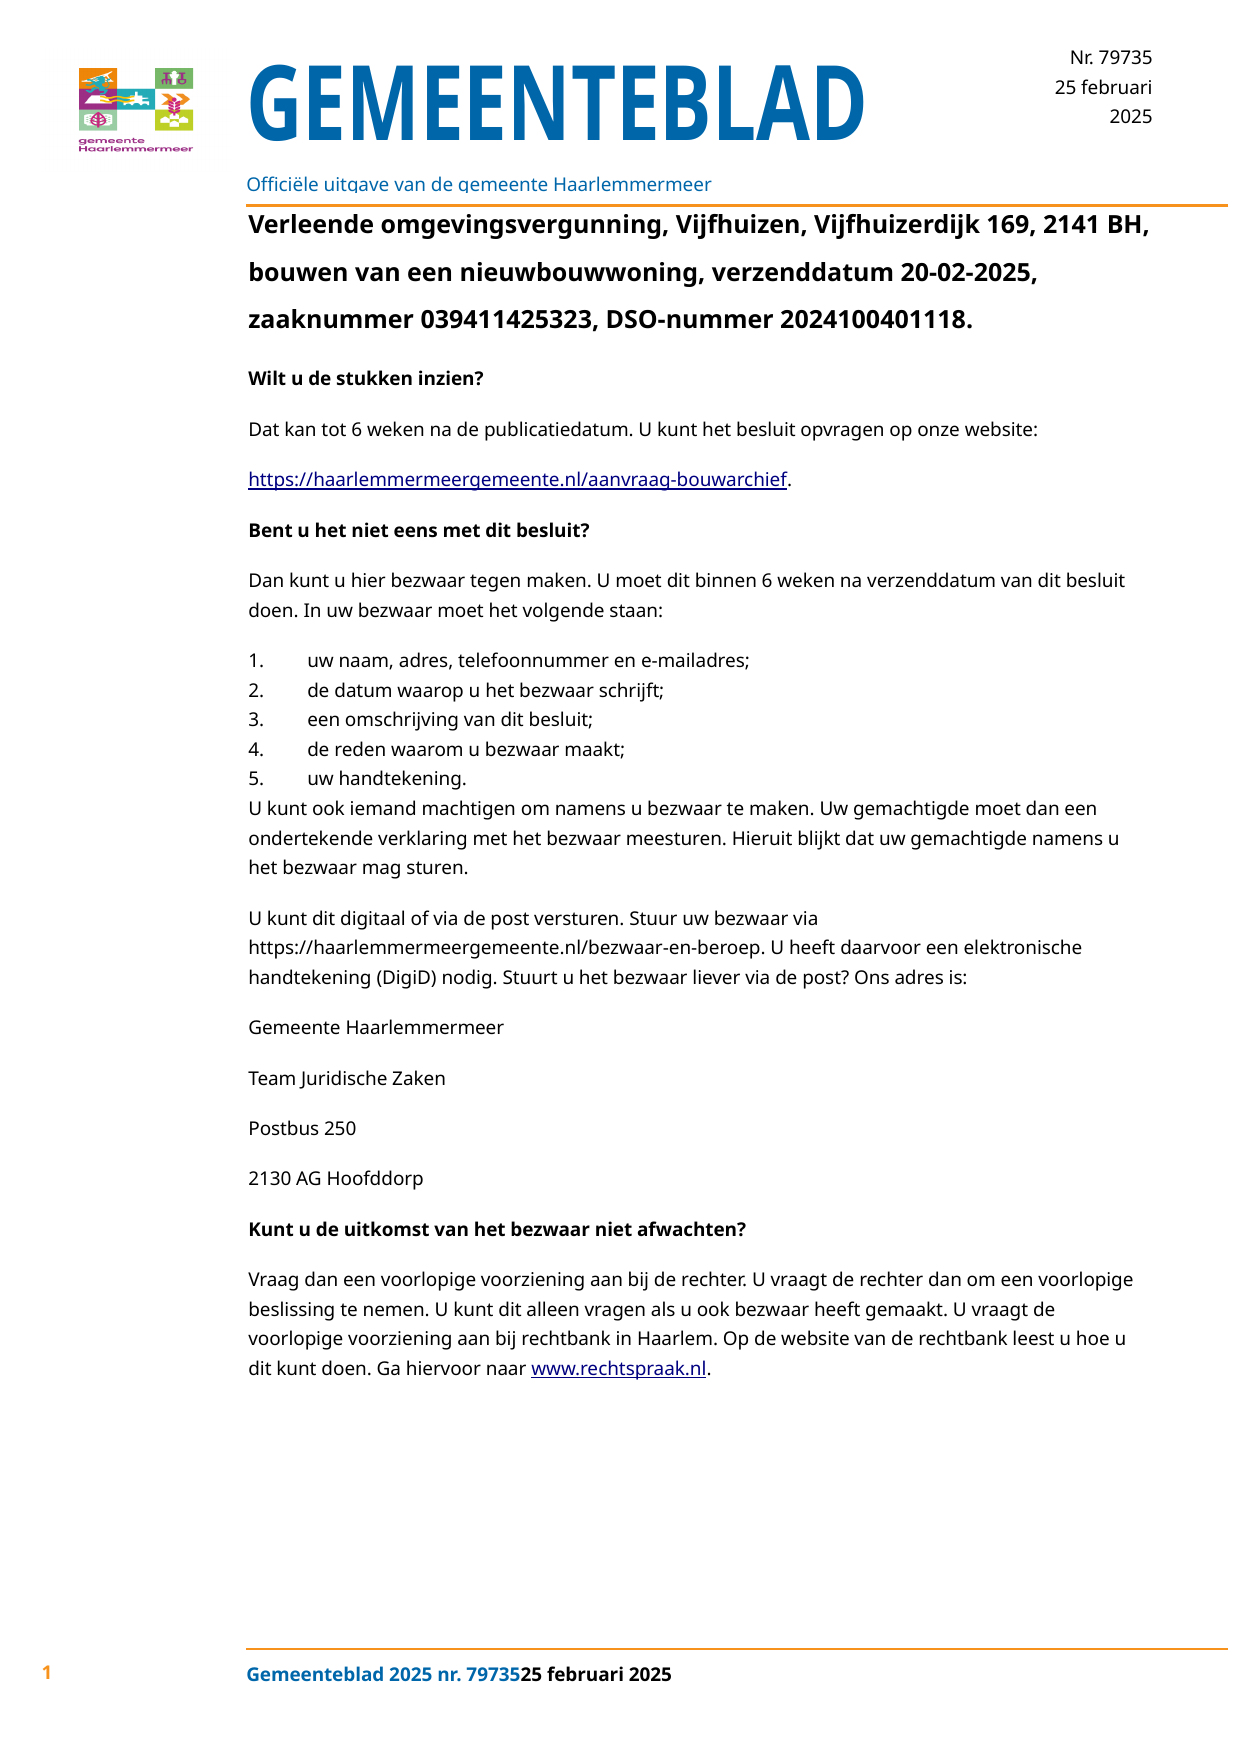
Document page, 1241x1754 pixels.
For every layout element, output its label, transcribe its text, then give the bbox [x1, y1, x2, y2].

list uw handtekening. [248, 766, 1152, 791]
list de reden waarom u bezwaar maakt; [248, 736, 1152, 762]
text https://haarlemmermeergemeente.nl/aanvraag-bouwarchief. [248, 466, 1152, 492]
text Dan kunt u hier bezwaar tegen maken. U moet dit binnen 6 weken na verzenddatum van dit besluit doen. In uw bezwaar moet het volgende staan: [248, 567, 1152, 622]
text Gemeente Haarlemmermeer [248, 1014, 1152, 1040]
text Vraag dan een voorlopige voorziening aan bij de rechter. U vraagt de rechter dan om een voorlopige beslissing te nemen. U kunt dit alleen vragen als u ook bezwaar heeft gemaakt. U vraagt de voorlopige voorziening aan bij rechtbank in Haarlem. Op de website van de rechtbank leest u hoe u dit kunt doen. Ga hiervoor naar www.rechtspraak.nl. [248, 1266, 1152, 1381]
text Bent u het niet eens met dit besluit? [248, 517, 1152, 542]
text Kunt u de uitkomst van het bezwaar niet afwachten? [248, 1216, 1152, 1242]
list een omschrijving van dit besluit; [248, 706, 1152, 732]
text Postbus 250 [248, 1115, 1152, 1141]
picture [41, 47, 231, 172]
text 2130 AG Hoofddorp [248, 1166, 1152, 1191]
text Dat kan tot 6 weken na de publicatiedatum. U kunt het besluit opvragen op onze website: [248, 416, 1152, 442]
text Wilt u de stukken inzien? [248, 366, 1152, 391]
text U kunt dit digitaal of via de post versturen. Stuur uw bezwaar via https://haarlemmermeergemeente.nl/bezwaar-en-beroep. U heeft daarvoor een elektronische handtekening (DigiD) nodig. Stuurt u het bezwaar liever via de post? Ons adres is: [248, 905, 1152, 989]
text Team Juridische Zaken [248, 1065, 1152, 1090]
text Verleende omgevingsvergunning, Vijfhuizen, Vijfhuizerdijk 169, 2141 BH, bouwen van een nieuwbouwwoning, verzenddatum 20-02-2025, zaaknummer 039411425323, DSO-nummer 2024100401118. [248, 207, 1152, 336]
list uw naam, adres, telefoonnummer en e-mailadres; [248, 647, 1152, 673]
list de datum waarop u het bezwaar schrijft; [248, 677, 1152, 702]
text U kunt ook iemand machtigen om namens u bezwaar te maken. Uw gemachtigde moet dan een ondertekende verklaring met het bezwaar meesturen. Hieruit blijkt dat uw gemachtigde namens u het bezwaar mag sturen. [248, 795, 1152, 880]
